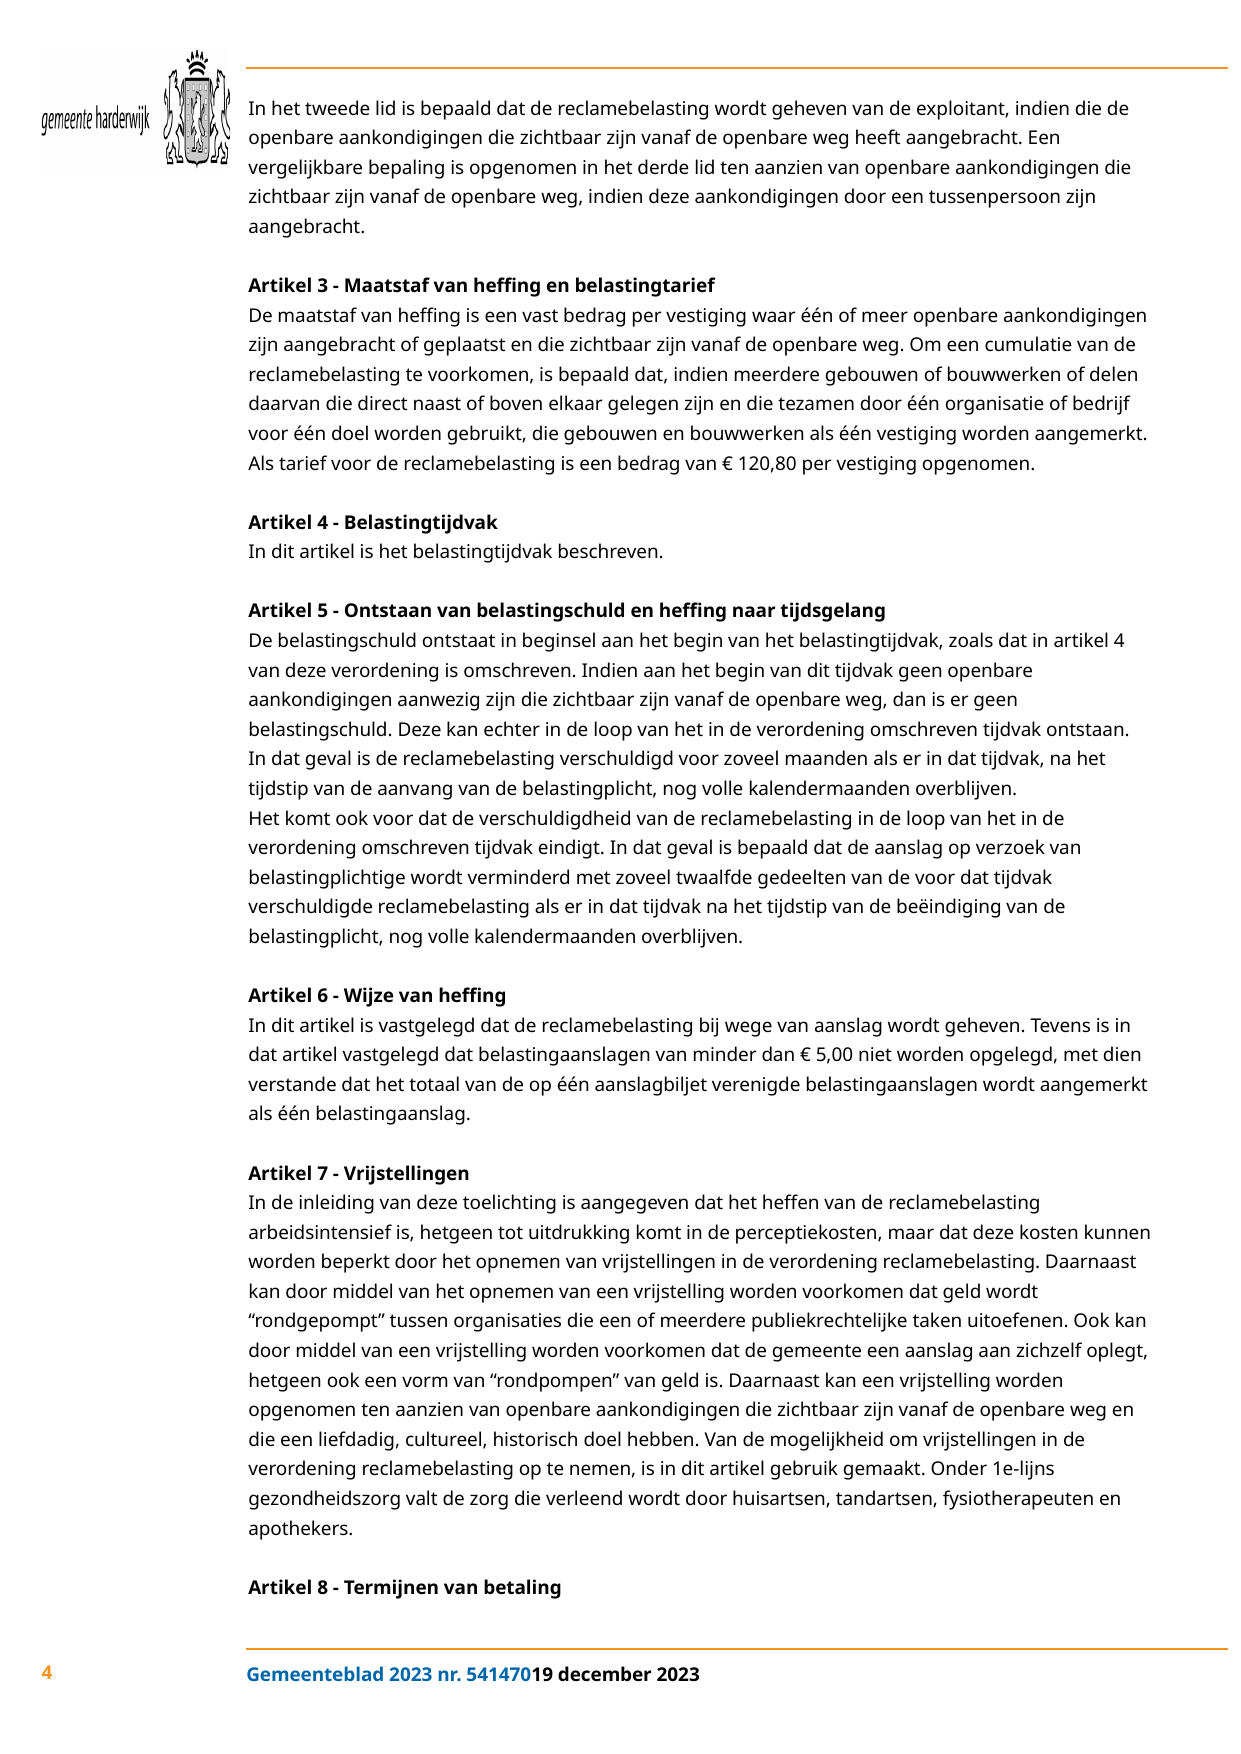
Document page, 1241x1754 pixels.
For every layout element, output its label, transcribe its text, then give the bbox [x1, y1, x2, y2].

text In de inleiding van deze toelichting is aangegeven dat het heffen van de reclamebelasting arbeidsintensief is, hetgeen tot uitdrukking komt in de perceptiekosten, maar dat deze kosten kunnen worden beperkt door het opnemen van vrijstellingen in de verordening reclamebelasting. Daarnaast kan door middel van het opnemen van een vrijstelling worden voorkomen dat geld wordt “rondgepompt” tussen organisaties die een of meerdere publiekrechtelijke taken uitoefenen. Ook kan door middel van een vrijstelling worden voorkomen dat de gemeente een aanslag aan zichzelf oplegt, hetgeen ook een vorm van “rondpompen” van geld is. Daarnaast kan een vrijstelling worden opgenomen ten aanzien van openbare aankondigingen die zichtbaar zijn vanaf de openbare weg en die een liefdadig, cultureel, historisch doel hebben. Van de mogelijkheid om vrijstellingen in de verordening reclamebelasting op te nemen, is in dit artikel gebruik gemaakt. Onder 1e-lijns gezondheidszorg valt de zorg die verleend wordt door huisartsen, tandartsen, fysiotherapeuten en apothekers. [248, 1189, 1152, 1541]
text Artikel 8 - Termijnen van betaling [248, 1574, 1152, 1600]
text Het komt ook voor dat de verschuldigdheid van de reclamebelasting in de loop van het in de verordening omschreven tijdvak eindigt. In dat geval is bepaald dat de aanslag op verzoek van belastingplichtige wordt verminderd met zoveel twaalfde gedeelten van de voor dat tijdvak verschuldigde reclamebelasting als er in dat tijdvak na het tijdstip van de beëindiging van de belastingplicht, nog volle kalendermaanden overblijven. [248, 805, 1152, 949]
text De maatstaf van heffing is een vast bedrag per vestiging waar één of meer openbare aankondigingen zijn aangebracht of geplaatst en die zichtbaar zijn vanaf de openbare weg. Om een cumulatie van de reclamebelasting te voorkomen, is bepaald dat, indien meerdere gebouwen of bouwwerken of delen daarvan die direct naast of boven elkaar gelegen zijn en die tezamen door één organisatie of bedrijf voor één doel worden gebruikt, die gebouwen en bouwwerken als één vestiging worden aangemerkt. [248, 302, 1152, 446]
text Artikel 3 - Maatstaf van heffing en belastingtarief [248, 272, 1152, 298]
text Artikel 6 - Wijze van heffing [248, 982, 1152, 1008]
text Artikel 4 - Belastingtijdvak [248, 509, 1152, 535]
picture [41, 47, 231, 172]
text De belastingschuld ontstaat in beginsel aan het begin van het belastingtijdvak, zoals dat in artikel 4 van deze verordening is omschreven. Indien aan het begin van dit tijdvak geen openbare aankondigingen aanwezig zijn die zichtbaar zijn vanaf de openbare weg, dan is er geen belastingschuld. Deze kan echter in de loop van het in de verordening omschreven tijdvak ontstaan. In dat geval is de reclamebelasting verschuldigd voor zoveel maanden als er in dat tijdvak, na het tijdstip van de aanvang van de belastingplicht, nog volle kalendermaanden overblijven. [248, 627, 1152, 801]
text Als tarief voor de reclamebelasting is een bedrag van € 120,80 per vestiging opgenomen. [248, 450, 1152, 476]
text In het tweede lid is bepaald dat de reclamebelasting wordt geheven van de exploitant, indien die de openbare aankondigingen die zichtbaar zijn vanaf de openbare weg heeft aangebracht. Een vergelijkbare bepaling is opgenomen in het derde lid ten aanzien van openbare aankondigingen die zichtbaar zijn vanaf de openbare weg, indien deze aankondigingen door een tussenpersoon zijn aangebracht. [248, 95, 1152, 239]
text Artikel 7 - Vrijstellingen [248, 1160, 1152, 1186]
text In dit artikel is vastgelegd dat de reclamebelasting bij wege van aanslag wordt geheven. Tevens is in dat artikel vastgelegd dat belastingaanslagen van minder dan € 5,00 niet worden opgelegd, met dien verstande dat het totaal van de op één aanslagbiljet verenigde belastingaanslagen wordt aangemerkt als één belastingaanslag. [248, 1012, 1152, 1126]
text In dit artikel is het belastingtijdvak beschreven. [248, 538, 1152, 564]
text Artikel 5 - Ontstaan van belastingschuld en heffing naar tijdsgelang [248, 598, 1152, 623]
